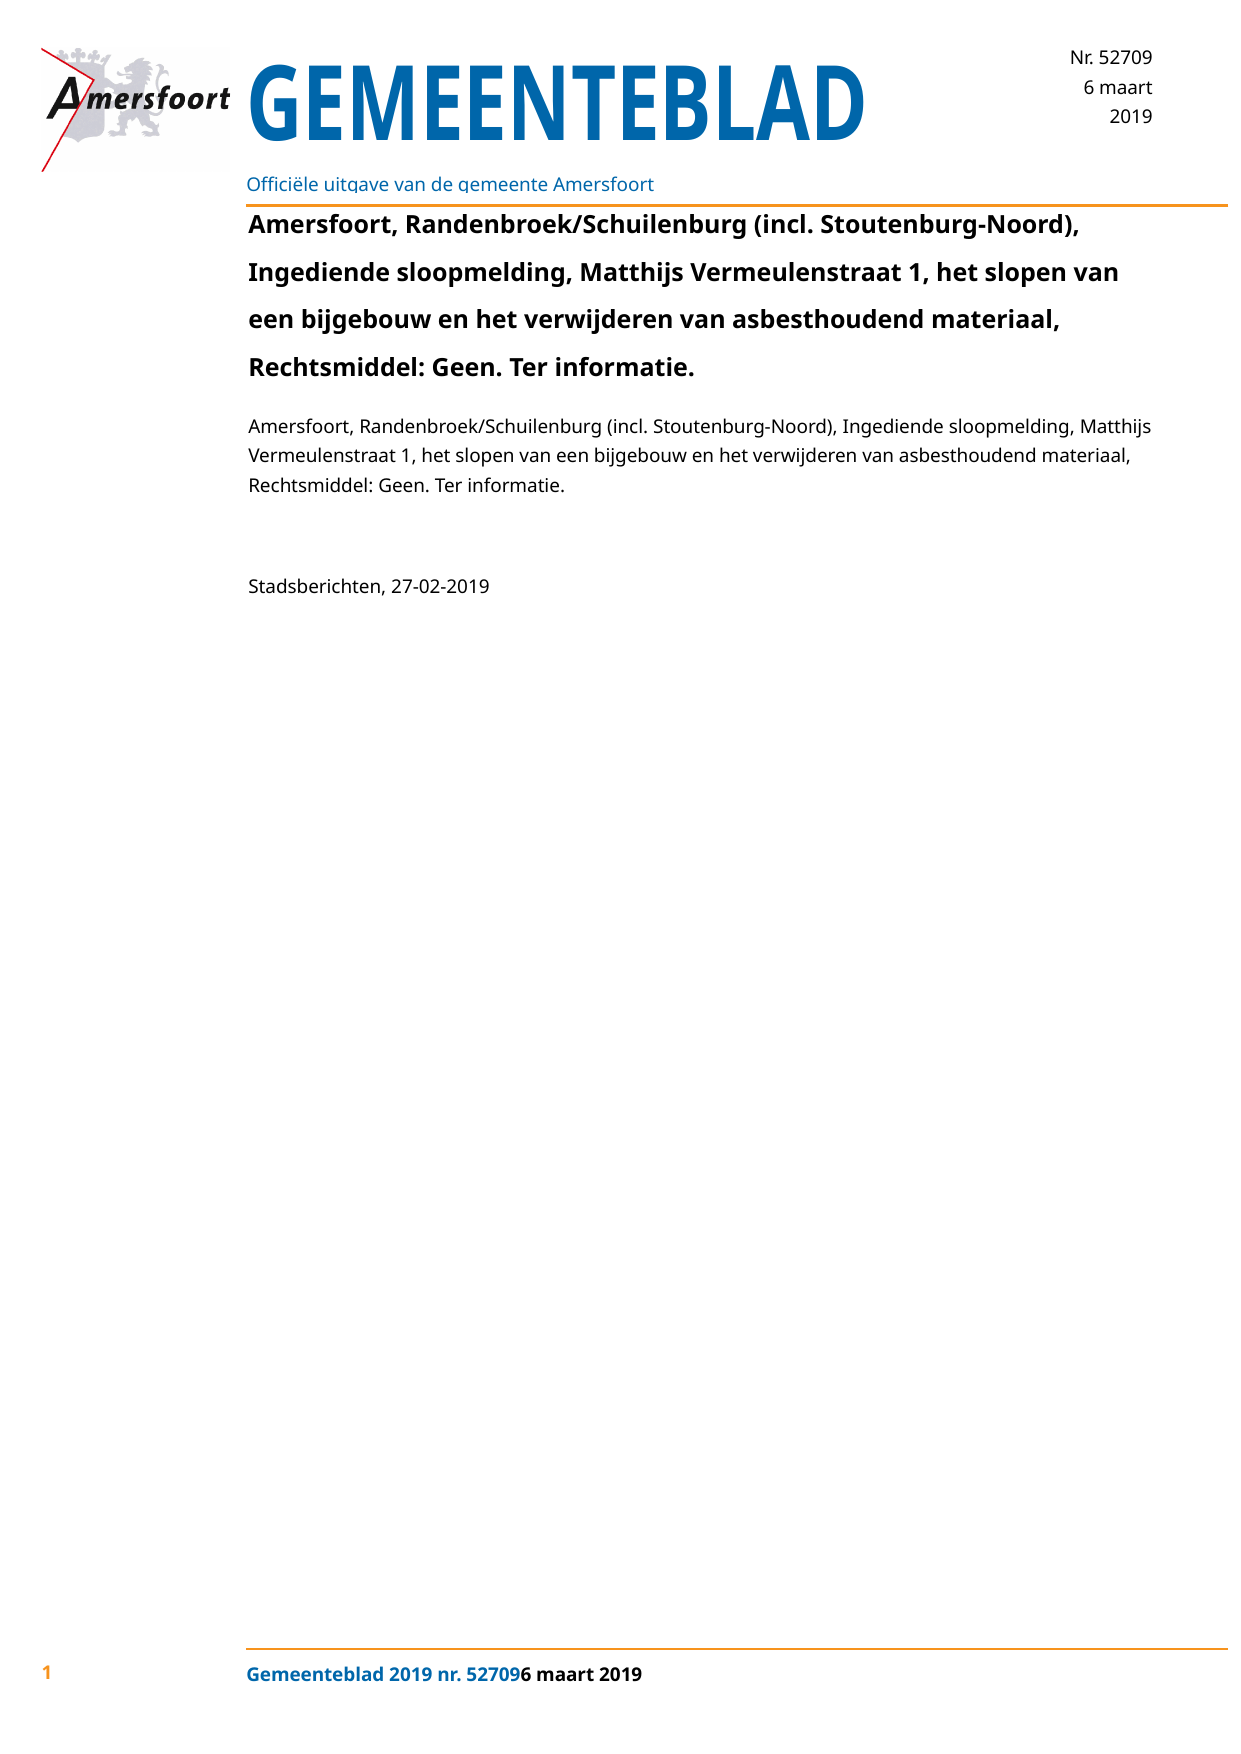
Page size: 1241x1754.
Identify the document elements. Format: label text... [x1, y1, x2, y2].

text Amersfoort, Randenbroek/Schuilenburg (incl. Stoutenburg-Noord), Ingediende sloopmelding, Matthijs Vermeulenstraat 1, het slopen van een bijgebouw en het verwijderen van asbesthoudend materiaal, Rechtsmiddel: Geen. Ter informatie. [248, 413, 1152, 498]
text Stadsberichten, 27-02-2019 [248, 573, 1152, 599]
text Amersfoort, Randenbroek/Schuilenburg (incl. Stoutenburg-Noord), Ingediende sloopmelding, Matthijs Vermeulenstraat 1, het slopen van een bijgebouw en het verwijderen van asbesthoudend materiaal, Rechtsmiddel: Geen. Ter informatie. [248, 207, 1152, 384]
picture [41, 47, 231, 172]
